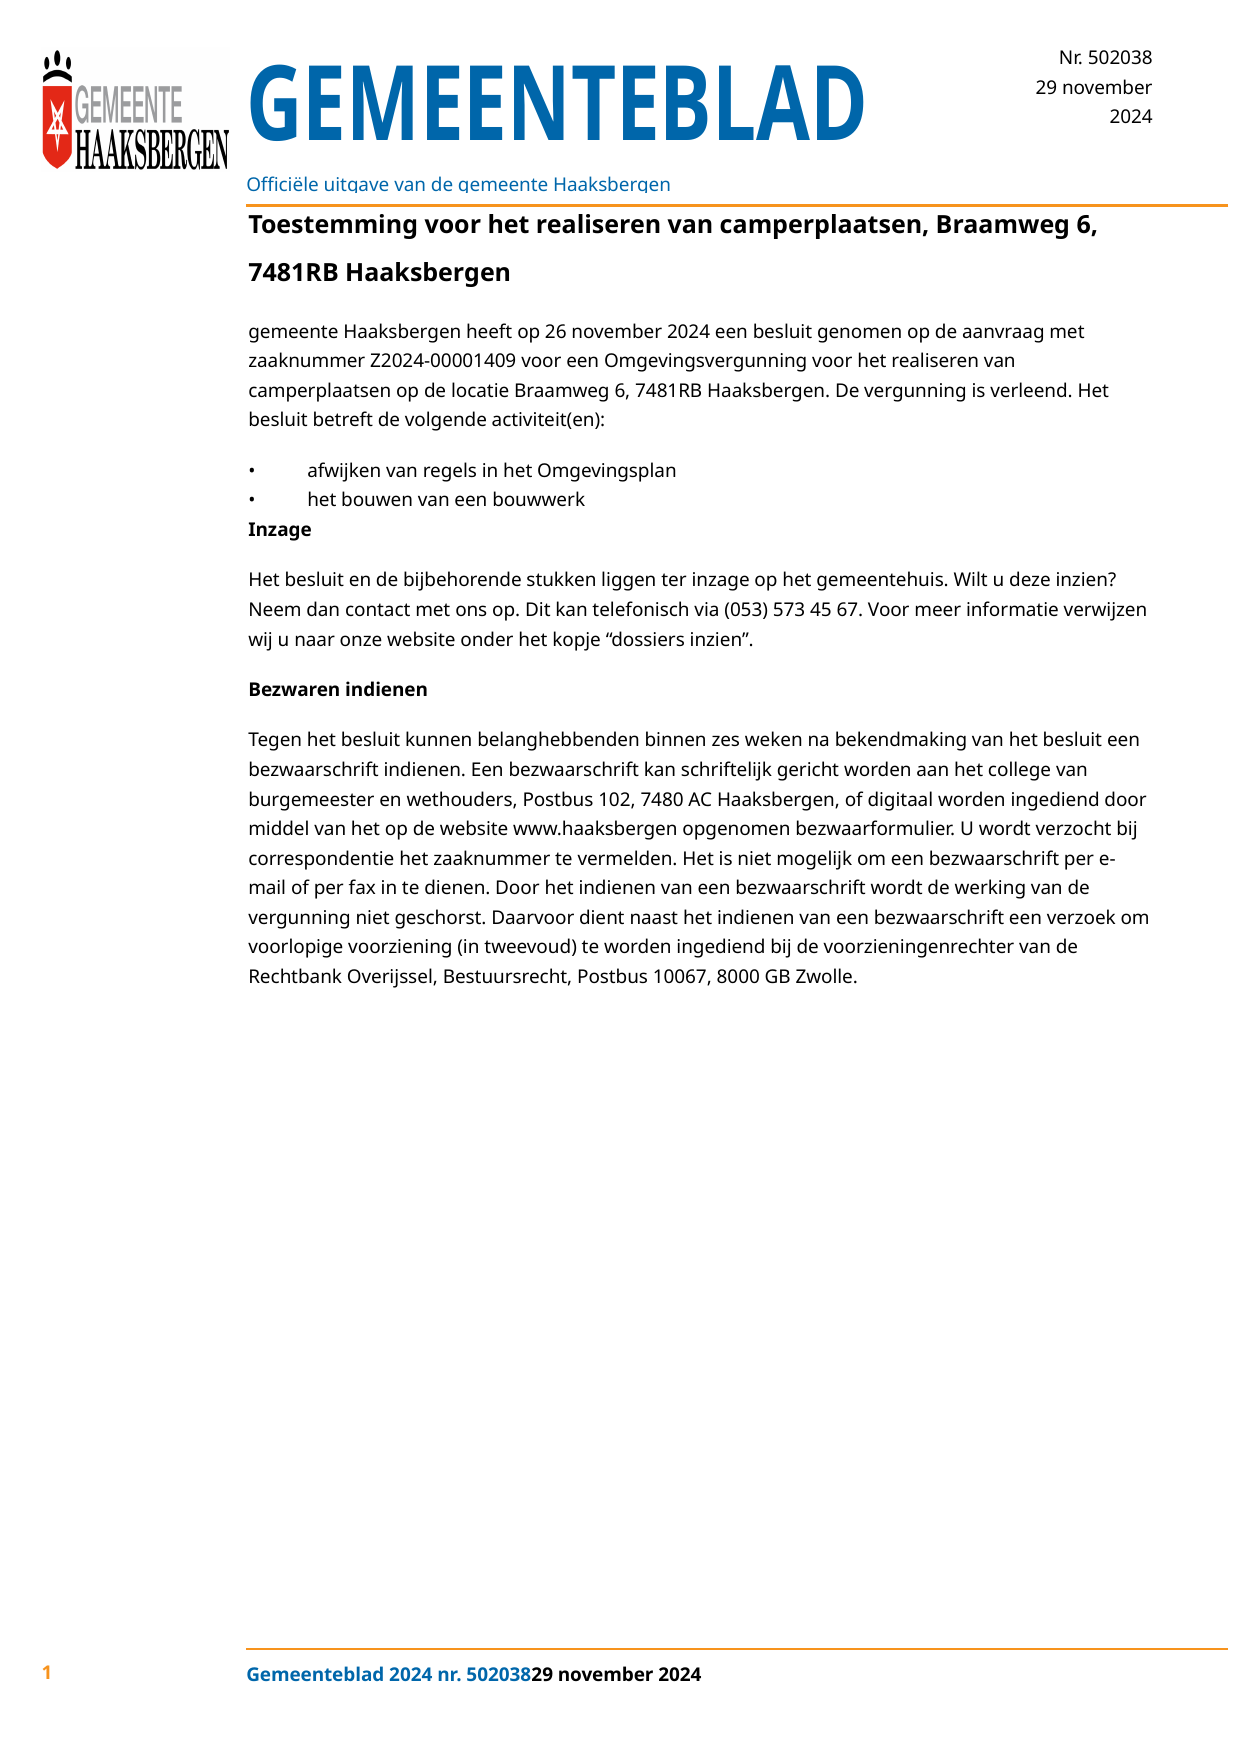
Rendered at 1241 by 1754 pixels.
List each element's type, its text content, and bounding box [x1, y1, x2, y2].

list het bouwen van een bouwwerk [248, 487, 1152, 512]
text Toestemming voor het realiseren van camperplaatsen, Braamweg 6, 7481RB Haaksbergen [248, 207, 1152, 288]
text gemeente Haaksbergen heeft op 26 november 2024 een besluit genomen op de aanvraag met zaaknummer Z2024-00001409 voor een Omgevingsvergunning voor het realiseren van camperplaatsen op de locatie Braamweg 6, 7481RB Haaksbergen. De vergunning is verleend. Het besluit betreft de volgende activiteit(en): [248, 318, 1152, 432]
text Inzage [248, 516, 1152, 542]
list afwijken van regels in het Omgevingsplan [248, 457, 1152, 483]
text Bezwaren indienen [248, 676, 1152, 702]
text Tegen het besluit kunnen belanghebbenden binnen zes weken na bekendmaking van het besluit een bezwaarschrift indienen. Een bezwaarschrift kan schriftelijk gericht worden aan het college van burgemeester en wethouders, Postbus 102, 7480 AC Haaksbergen, of digitaal worden ingediend door middel van het op de website www.haaksbergen opgenomen bezwaarformulier. U wordt verzocht bij correspondentie het zaaknummer te vermelden. Het is niet mogelijk om een bezwaarschrift per e-mail of per fax in te dienen. Door het indienen van een bezwaarschrift wordt de werking van de vergunning niet geschorst. Daarvoor dient naast het indienen van een bezwaarschrift een verzoek om voorlopige voorziening (in tweevoud) te worden ingediend bij de voorzieningenrechter van de Rechtbank Overijssel, Bestuursrecht, Postbus 10067, 8000 GB Zwolle. [248, 727, 1152, 989]
picture [41, 47, 231, 172]
text Het besluit en de bijbehorende stukken liggen ter inzage op het gemeentehuis. Wilt u deze inzien? Neem dan contact met ons op. Dit kan telefonisch via (053) 573 45 67. Voor meer informatie verwijzen wij u naar onze website onder het kopje “dossiers inzien”. [248, 567, 1152, 652]
